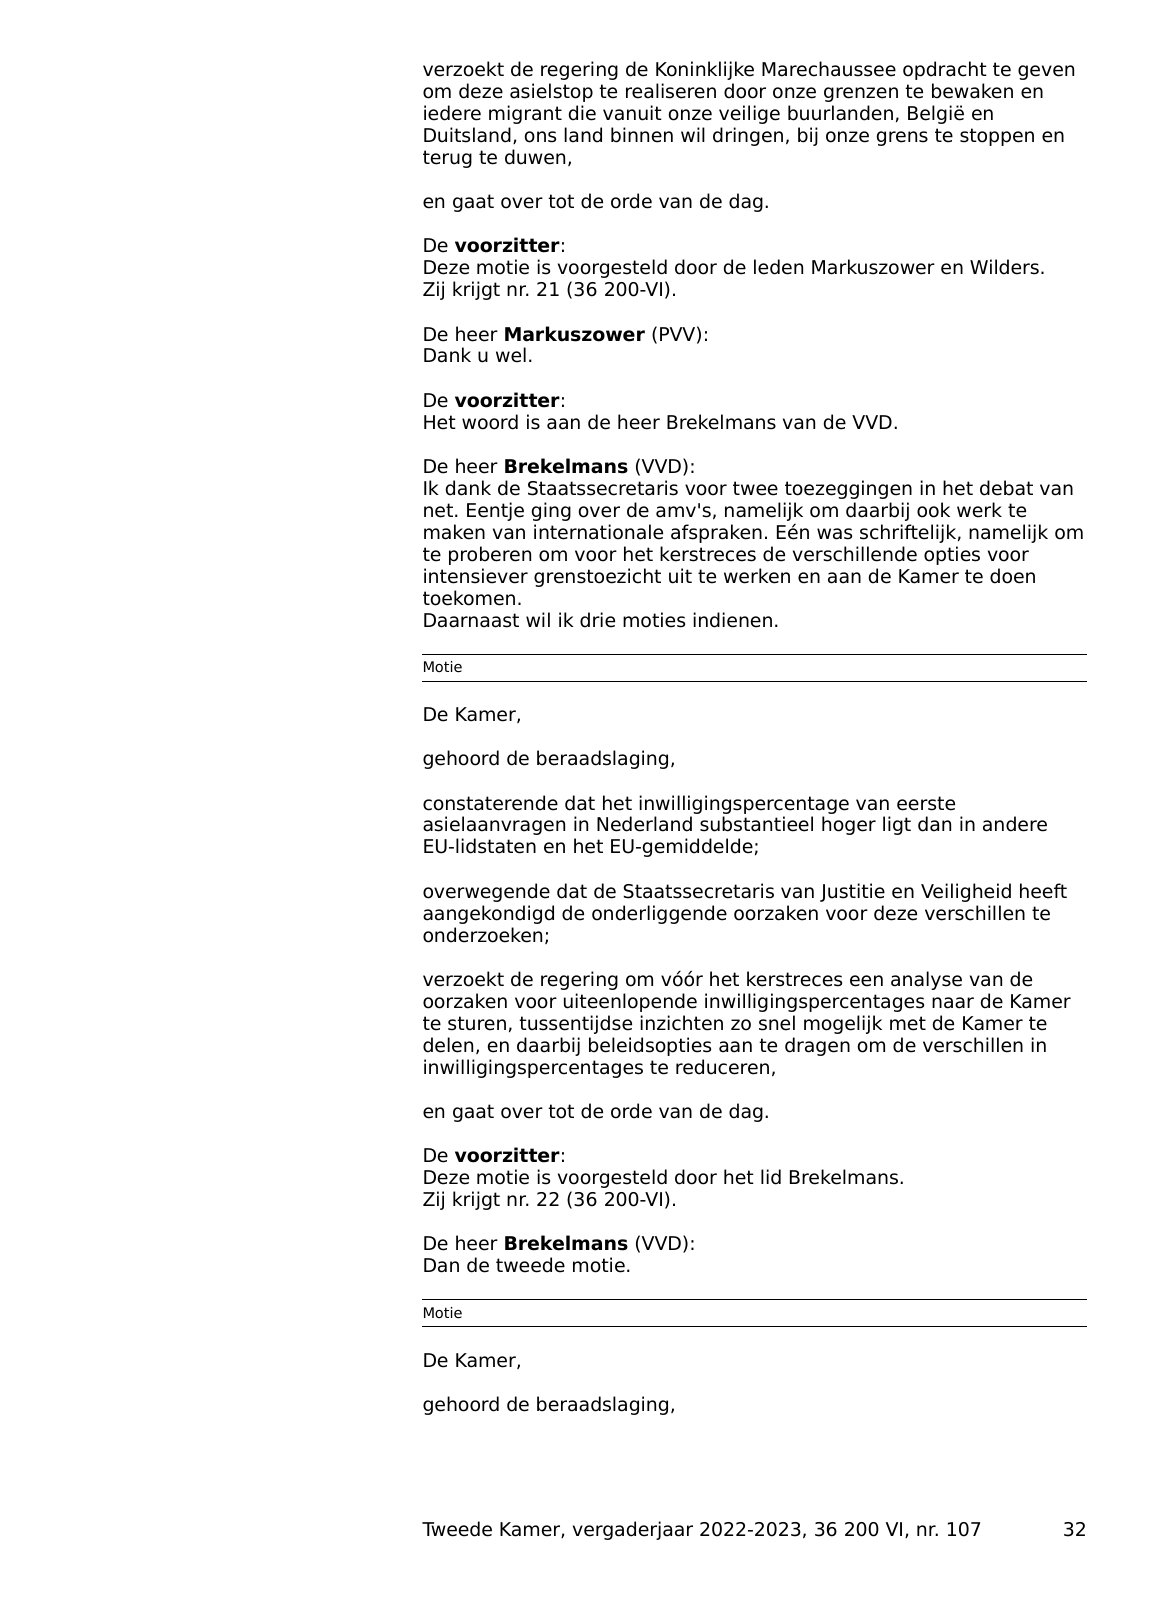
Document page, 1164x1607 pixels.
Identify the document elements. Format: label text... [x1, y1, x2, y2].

text Daarnaast wil ik drie moties indienen. [422, 609, 1087, 632]
text Dan de tweede motie. [422, 1255, 1087, 1277]
text De voorzitter: [422, 389, 1087, 412]
text Deze motie is voorgesteld door het lid Brekelmans. [422, 1167, 1087, 1189]
text gehoord de beraadslaging, [422, 748, 1087, 770]
text Deze motie is voorgesteld door de leden Markuszower en Wilders. [422, 257, 1087, 279]
text De heer Markuszower (PVV): [422, 323, 1087, 345]
text gehoord de beraadslaging, [422, 1394, 1087, 1416]
text overwegende dat de Staatssecretaris van Justitie en Veiligheid heeft aangekondigd de onderliggende oorzaken voor deze verschillen te onderzoeken; [422, 881, 1087, 946]
text De voorzitter: [422, 235, 1087, 257]
text Zij krijgt nr. 22 (36 200-VI). [422, 1189, 1087, 1211]
text verzoekt de regering om vóór het kerstreces een analyse van de oorzaken voor uiteenlopende inwilligingspercentages naar de Kamer te sturen, tussentijdse inzichten zo snel mogelijk met de Kamer te delen, en daarbij beleidsopties aan te dragen om de verschillen in inwilligingspercentages te reduceren, [422, 969, 1087, 1078]
table_header Motie [422, 655, 1087, 681]
text De voorzitter: [422, 1145, 1087, 1167]
text Ik dank de Staatssecretaris voor twee toezeggingen in het debat van net. Eentje ging over de amv's, namelijk om daarbij ook werk te maken van internationale afspraken. Eén was schriftelijk, namelijk om te proberen om voor het kerstreces de verschillende opties voor intensiever grenstoezicht uit te werken en aan de Kamer te doen toekomen. [422, 478, 1087, 609]
text en gaat over tot de orde van de dag. [422, 191, 1087, 213]
text constaterende dat het inwilligingspercentage van eerste asielaanvragen in Nederland substantieel hoger ligt dan in andere EU-lidstaten en het EU-gemiddelde; [422, 792, 1087, 858]
text en gaat over tot de orde van de dag. [422, 1101, 1087, 1123]
text verzoekt de regering de Koninklijke Marechaussee opdracht te geven om deze asielstop te realiseren door onze grenzen te bewaken en iedere migrant die vanuit onze veilige buurlanden, België en Duitsland, ons land binnen wil dringen, bij onze grens te stoppen en terug te duwen, [422, 59, 1087, 169]
text De Kamer, [422, 1349, 1087, 1371]
text Dank u wel. [422, 345, 1087, 367]
table_header Motie [422, 1300, 1087, 1326]
text De heer Brekelmans (VVD): [422, 456, 1087, 478]
text Het woord is aan de heer Brekelmans van de VVD. [422, 412, 1087, 433]
text Zij krijgt nr. 21 (36 200-VI). [422, 279, 1087, 301]
text De Kamer, [422, 704, 1087, 726]
text De heer Brekelmans (VVD): [422, 1233, 1087, 1255]
